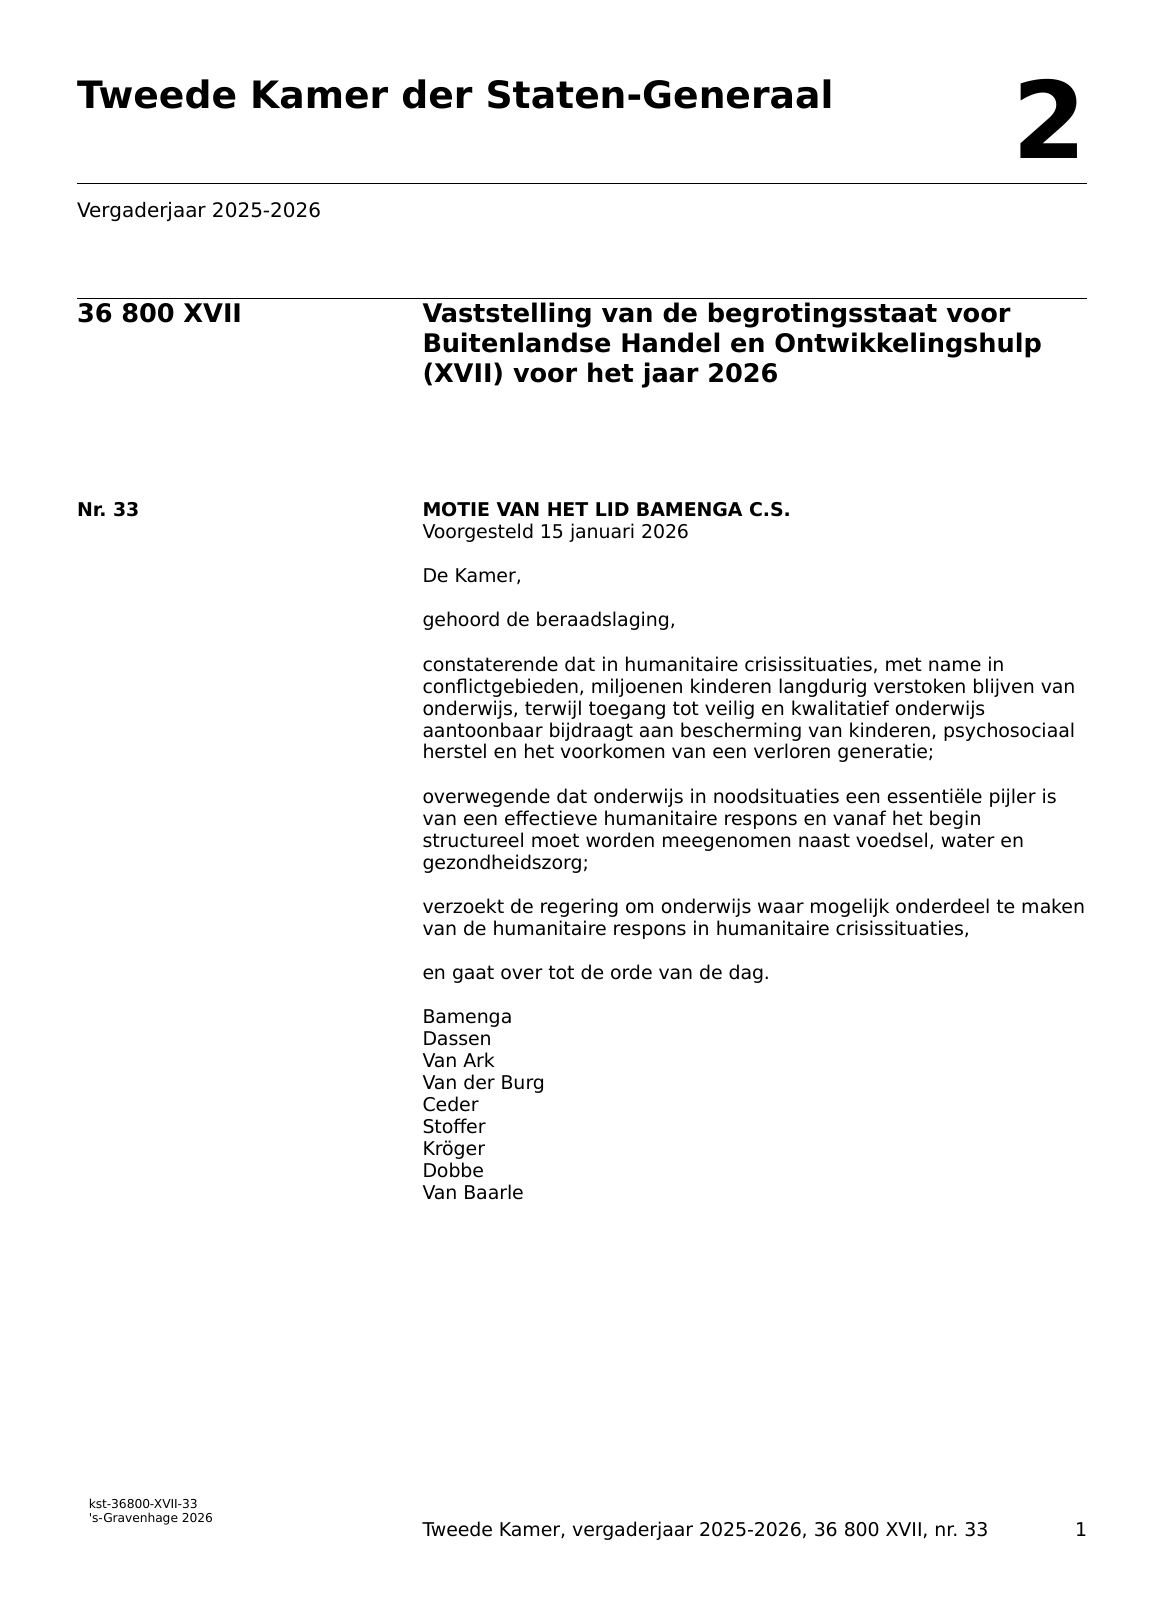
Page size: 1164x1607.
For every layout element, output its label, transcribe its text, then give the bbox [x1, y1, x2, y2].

text Voorgesteld 15 januari 2026 [422, 521, 1087, 543]
text Ceder [422, 1094, 1087, 1116]
text gehoord de beraadslaging, [422, 609, 1087, 631]
table_header 2 [886, 59, 1087, 183]
text constaterende dat in humanitaire crisissituaties, met name in conflictgebieden, miljoenen kinderen langdurig verstoken blijven van onderwijs, terwijl toegang tot veilig en kwalitatief onderwijs aantoonbaar bijdraagt aan bescherming van kinderen, psychosociaal herstel en het voorkomen van een verloren generatie; [422, 653, 1087, 763]
text Bamenga [422, 1006, 1087, 1028]
text overwegende dat onderwijs in noodsituaties een essentiële pijler is van een effectieve humanitaire respons en vanaf het begin structureel moet worden meegenomen naast voedsel, water en gezondheidszorg; [422, 786, 1087, 873]
text kst-36800-XVII-33 [88, 1497, 323, 1511]
text Van der Burg [422, 1072, 1087, 1094]
text Kröger [422, 1138, 1087, 1160]
text Van Baarle [422, 1182, 1087, 1204]
text Dobbe [422, 1160, 1087, 1182]
text Stoffer [422, 1116, 1087, 1138]
subtitle Nr. 33 MOTIE VAN HET LID BAMENGA C.S. [77, 499, 1087, 521]
text De Kamer, [422, 565, 1087, 587]
table_header Tweede Kamer der Staten-Generaal [77, 59, 886, 183]
text en gaat over tot de orde van de dag. [422, 962, 1087, 984]
text verzoekt de regering om onderwijs waar mogelijk onderdeel te maken van de humanitaire respons in humanitaire crisissituaties, [422, 896, 1087, 940]
subtitle 36 800 XVII Vaststelling van de begrotingsstaat voor Buitenlandse Handel en Ontwikkelingshulp (XVII) voor het jaar 2026 [77, 299, 1087, 388]
table_cell Vergaderjaar 2025-2026 [77, 184, 1087, 298]
text Van Ark [422, 1050, 1087, 1072]
text 's-Gravenhage 2026 [88, 1511, 323, 1525]
text Dassen [422, 1028, 1087, 1050]
